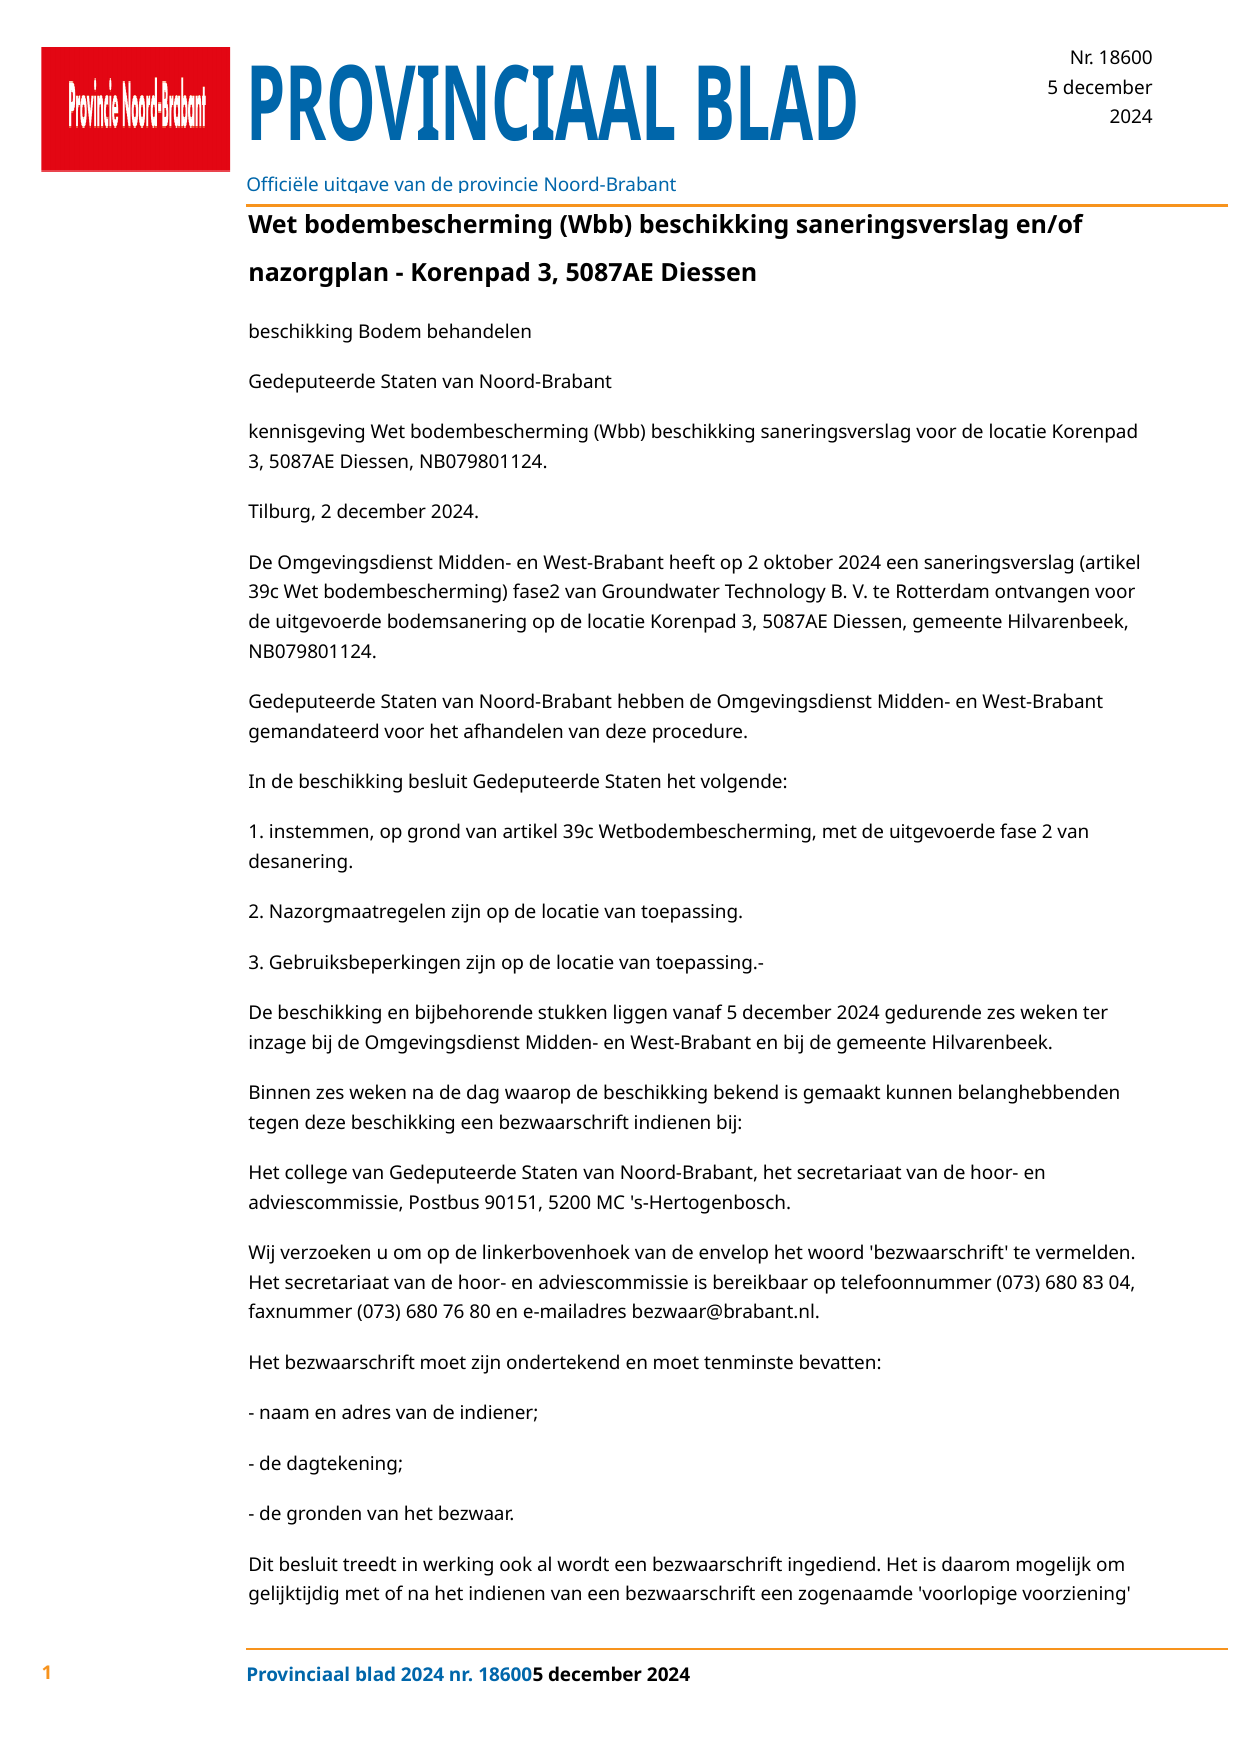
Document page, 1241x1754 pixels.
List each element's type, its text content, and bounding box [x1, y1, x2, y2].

text Het college van Gedeputeerde Staten van Noord-Brabant, het secretariaat van de hoor- en adviescommissie, Postbus 90151, 5200 MC 's-Hertogenbosch. [248, 1159, 1152, 1215]
picture [41, 47, 231, 172]
text Wij verzoeken u om op de linkerbovenhoek van de envelop het woord 'bezwaarschrift' te vermelden. Het secretariaat van de hoor- en adviescommissie is bereikbaar op telefoonnummer (073) 680 83 04, faxnummer (073) 680 76 80 en e-mailadres bezwaar@brabant.nl. [248, 1239, 1152, 1324]
text - de gronden van het bezwaar. [248, 1500, 1152, 1526]
text beschikking Bodem behandelen [248, 318, 1152, 344]
text De Omgevingsdienst Midden- en West-Brabant heeft op 2 oktober 2024 een saneringsverslag (artikel 39c Wet bodembescherming) fase2 van Groundwater Technology B. V. te Rotterdam ontvangen voor de uitgevoerde bodemsanering op de locatie Korenpad 3, 5087AE Diessen, gemeente Hilvarenbeek, NB079801124. [248, 549, 1152, 664]
text - naam en adres van de indiener; [248, 1399, 1152, 1425]
text - de dagtekening; [248, 1450, 1152, 1476]
text Het bezwaarschrift moet zijn ondertekend en moet tenminste bevatten: [248, 1349, 1152, 1375]
text Tilburg, 2 december 2024. [248, 499, 1152, 524]
text 1. instemmen, op grond van artikel 39c Wetbodembescherming, met de uitgevoerde fase 2 van desanering. [248, 819, 1152, 874]
text Wet bodembescherming (Wbb) beschikking saneringsverslag en/of nazorgplan - Korenpad 3, 5087AE Diessen [248, 207, 1152, 288]
text kennisgeving Wet bodembescherming (Wbb) beschikking saneringsverslag voor de locatie Korenpad 3, 5087AE Diessen, NB079801124. [248, 419, 1152, 474]
text Gedeputeerde Staten van Noord-Brabant hebben de Omgevingsdienst Midden- en West-Brabant gemandateerd voor het afhandelen van deze procedure. [248, 688, 1152, 744]
text In de beschikking besluit Gedeputeerde Staten het volgende: [248, 768, 1152, 794]
text Gedeputeerde Staten van Noord-Brabant [248, 368, 1152, 394]
text 3. Gebruiksbeperkingen zijn op de locatie van toepassing.- [248, 949, 1152, 975]
text Binnen zes weken na de dag waarop de beschikking bekend is gemaakt kunnen belanghebbenden tegen deze beschikking een bezwaarschrift indienen bij: [248, 1079, 1152, 1135]
text 2. Nazorgmaatregelen zijn op de locatie van toepassing. [248, 899, 1152, 924]
text De beschikking en bijbehorende stukken liggen vanaf 5 december 2024 gedurende zes weken ter inzage bij de Omgevingsdienst Midden- en West-Brabant en bij de gemeente Hilvarenbeek. [248, 999, 1152, 1055]
text Dit besluit treedt in werking ook al wordt een bezwaarschrift ingediend. Het is daarom mogelijk om gelijktijdig met of na het indienen van een bezwaarschrift een zogenaamde 'voorlopige voorziening' [248, 1551, 1152, 1606]
